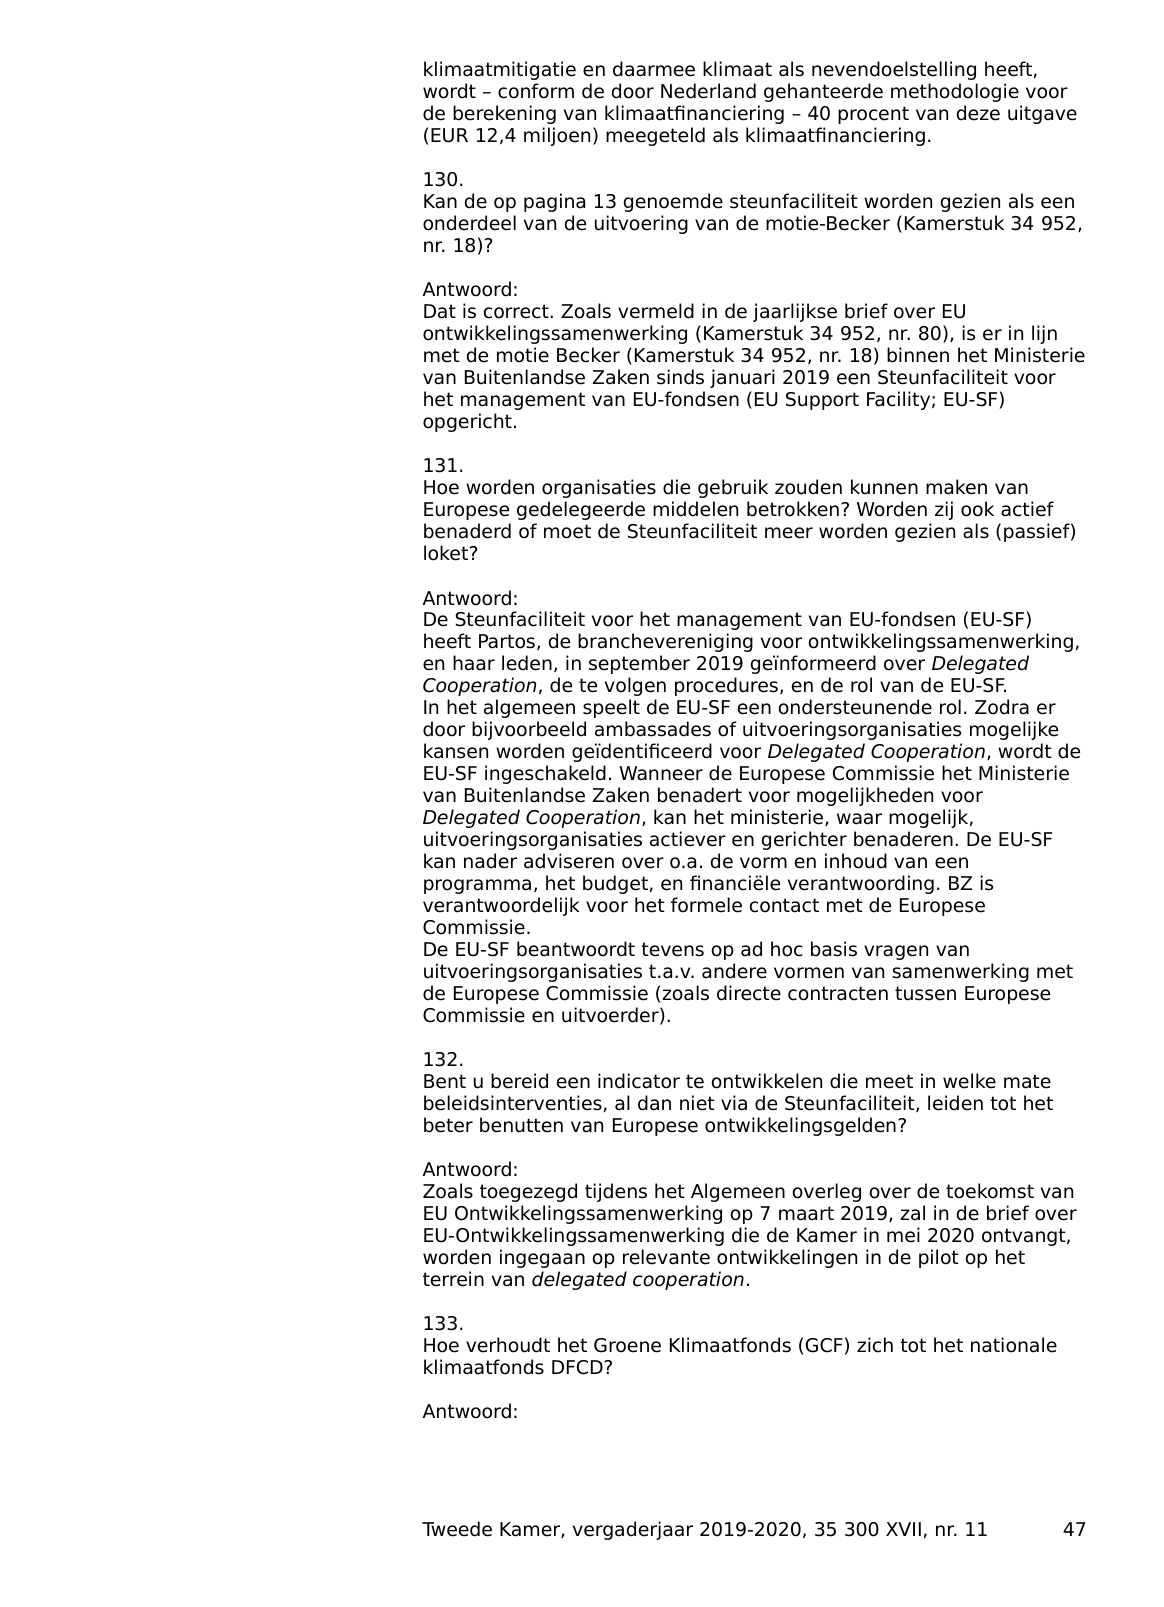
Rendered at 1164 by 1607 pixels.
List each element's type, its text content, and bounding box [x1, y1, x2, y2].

text Dat is correct. Zoals vermeld in de jaarlijkse brief over EU ontwikkelingssamenwerking (Kamerstuk 34 952, nr. 80), is er in lijn met de motie Becker (Kamerstuk 34 952, nr. 18) binnen het Ministerie van Buitenlandse Zaken sinds januari 2019 een Steunfaciliteit voor het management van EU-fondsen (EU Support Facility; EU-SF) opgericht. [422, 301, 1087, 433]
text 133. [422, 1313, 1087, 1335]
text Kan de op pagina 13 genoemde steunfaciliteit worden gezien als een onderdeel van de uitvoering van de motie-Becker (Kamerstuk 34 952, nr. 18)? [422, 191, 1087, 257]
text 132. [422, 1049, 1087, 1071]
text Antwoord: [422, 1159, 1087, 1181]
text klimaatmitigatie en daarmee klimaat als nevendoelstelling heeft, wordt – conform de door Nederland gehanteerde methodologie voor de berekening van klimaatfinanciering – 40 procent van deze uitgave (EUR 12,4 miljoen) meegeteld als klimaatfinanciering. [422, 59, 1087, 147]
text Hoe verhoudt het Groene Klimaatfonds (GCF) zich tot het nationale klimaatfonds DFCD? [422, 1335, 1087, 1379]
text De Steunfaciliteit voor het management van EU-fondsen (EU-SF) heeft Partos, de branchevereniging voor ontwikkelingssamenwerking, en haar leden, in september 2019 geïnformeerd over Delegated Cooperation, de te volgen procedures, en de rol van de EU-SF. [422, 609, 1087, 697]
text De EU-SF beantwoordt tevens op ad hoc basis vragen van uitvoeringsorganisaties t.a.v. andere vormen van samenwerking met de Europese Commissie (zoals directe contracten tussen Europese Commissie en uitvoerder). [422, 939, 1087, 1027]
text 130. [422, 169, 1087, 191]
text Zoals toegezegd tijdens het Algemeen overleg over de toekomst van EU Ontwikkelingssamenwerking op 7 maart 2019, zal in de brief over EU-Ontwikkelingssamenwerking die de Kamer in mei 2020 ontvangt, worden ingegaan op relevante ontwikkelingen in de pilot op het terrein van delegated cooperation. [422, 1181, 1087, 1291]
text Hoe worden organisaties die gebruik zouden kunnen maken van Europese gedelegeerde middelen betrokken? Worden zij ook actief benaderd of moet de Steunfaciliteit meer worden gezien als (passief) loket? [422, 477, 1087, 565]
text 131. [422, 455, 1087, 477]
text Antwoord: [422, 587, 1087, 609]
text Antwoord: [422, 1401, 1087, 1423]
text In het algemeen speelt de EU-SF een ondersteunende rol. Zodra er door bijvoorbeeld ambassades of uitvoeringsorganisaties mogelijke kansen worden geïdentificeerd voor Delegated Cooperation, wordt de EU-SF ingeschakeld. Wanneer de Europese Commissie het Ministerie van Buitenlandse Zaken benadert voor mogelijkheden voor Delegated Cooperation, kan het ministerie, waar mogelijk, uitvoeringsorganisaties actiever en gerichter benaderen. De EU-SF kan nader adviseren over o.a. de vorm en inhoud van een programma, het budget, en financiële verantwoording. BZ is verantwoordelijk voor het formele contact met de Europese Commissie. [422, 697, 1087, 939]
text Antwoord: [422, 279, 1087, 301]
text Bent u bereid een indicator te ontwikkelen die meet in welke mate beleidsinterventies, al dan niet via de Steunfaciliteit, leiden tot het beter benutten van Europese ontwikkelingsgelden? [422, 1071, 1087, 1137]
